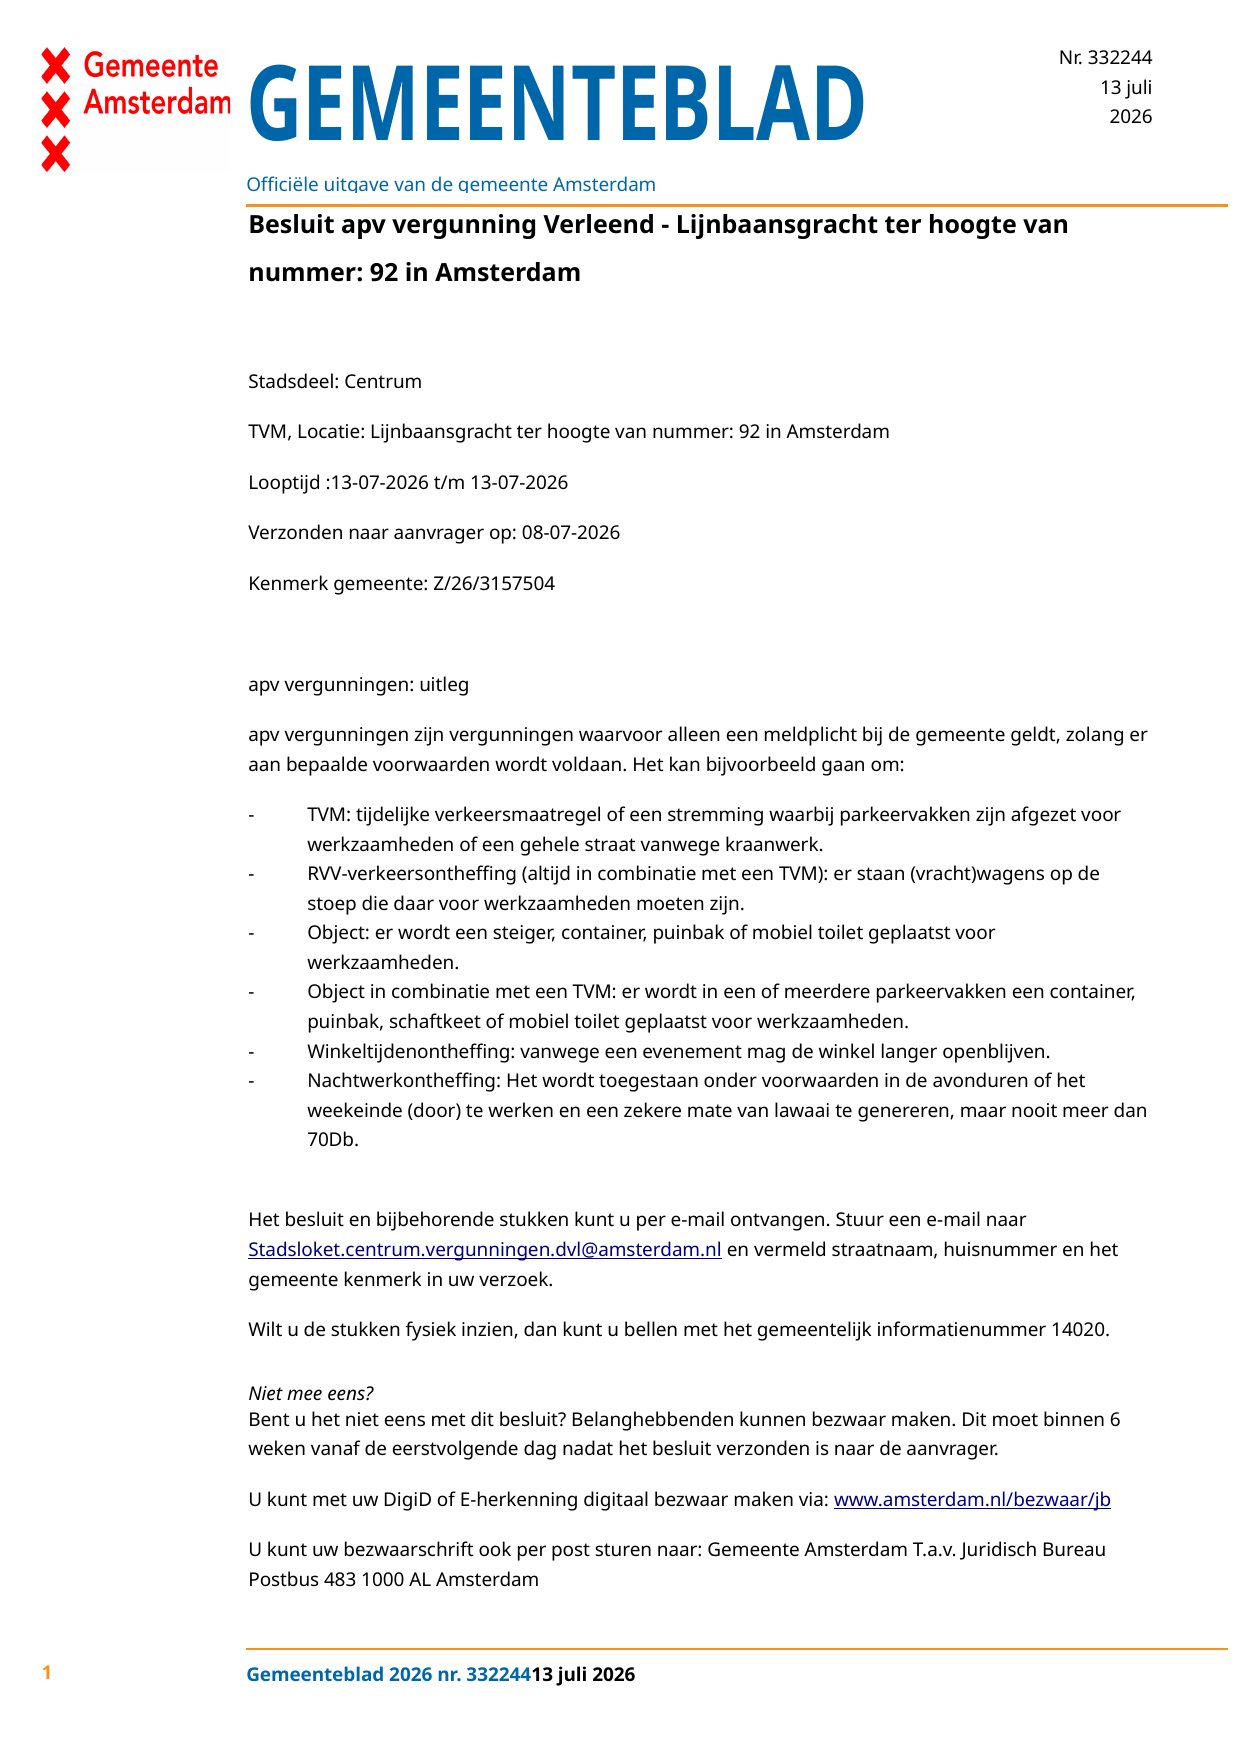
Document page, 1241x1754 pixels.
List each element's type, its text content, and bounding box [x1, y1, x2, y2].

text Het besluit en bijbehorende stukken kunt u per e-mail ontvangen. Stuur een e-mail naar Stadsloket.centrum.vergunningen.dvl@amsterdam.nl en vermeld straatnaam, huisnummer en het gemeente kenmerk in uw verzoek. [248, 1207, 1152, 1292]
text Stadsdeel: Centrum [248, 368, 1152, 394]
list Winkeltijdenontheffing: vanwege een evenement mag de winkel langer openblijven. [248, 1038, 1152, 1064]
text Besluit apv vergunning Verleend - Lijnbaansgracht ter hoogte van nummer: 92 in Amsterdam [248, 207, 1152, 288]
picture [41, 47, 231, 172]
text Looptijd :13-07-2026 t/m 13-07-2026 [248, 469, 1152, 495]
text apv vergunningen: uitleg [248, 671, 1152, 697]
text U kunt met uw DigiD of E-herkenning digitaal bezwaar maken via: www.amsterdam.nl/bezwaar/jb [248, 1486, 1152, 1512]
list Nachtwerkontheffing: Het wordt toegestaan onder voorwaarden in de avonduren of het weekeinde (door) te werken en een zekere mate van lawaai te genereren, maar nooit meer dan 70Db. [248, 1067, 1152, 1152]
list Object in combinatie met een TVM: er wordt in een of meerdere parkeervakken een container, puinbak, schaftkeet of mobiel toilet geplaatst voor werkzaamheden. [248, 979, 1152, 1034]
text Verzonden naar aanvrager op: 08-07-2026 [248, 519, 1152, 545]
text U kunt uw bezwaarschrift ook per post sturen naar: Gemeente Amsterdam T.a.v. Juridisch Bureau Postbus 483 1000 AL Amsterdam [248, 1536, 1152, 1592]
text Wilt u de stukken fysiek inzien, dan kunt u bellen met het gemeentelijk informatienummer 14020. [248, 1316, 1152, 1342]
text Kenmerk gemeente: Z/26/3157504 [248, 570, 1152, 596]
text apv vergunningen zijn vergunningen waarvoor alleen een meldplicht bij de gemeente geldt, zolang er aan bepaalde voorwaarden wordt voldaan. Het kan bijvoorbeeld gaan om: [248, 721, 1152, 777]
text Niet mee eens? [248, 1380, 1152, 1406]
list Object: er wordt een steiger, container, puinbak of mobiel toilet geplaatst voor werkzaamheden. [248, 919, 1152, 975]
text Bent u het niet eens met dit besluit? Belanghebbenden kunnen bezwaar maken. Dit moet binnen 6 weken vanaf de eerstvolgende dag nadat het besluit verzonden is naar de aanvrager. [248, 1406, 1152, 1461]
list RVV-verkeersontheffing (altijd in combinatie met een TVM): er staan (vracht)wagens op de stoep die daar voor werkzaamheden moeten zijn. [248, 860, 1152, 916]
text TVM, Locatie: Lijnbaansgracht ter hoogte van nummer: 92 in Amsterdam [248, 419, 1152, 444]
list TVM: tijdelijke verkeersmaatregel of een stremming waarbij parkeervakken zijn afgezet voor werkzaamheden of een gehele straat vanwege kraanwerk. [248, 801, 1152, 857]
